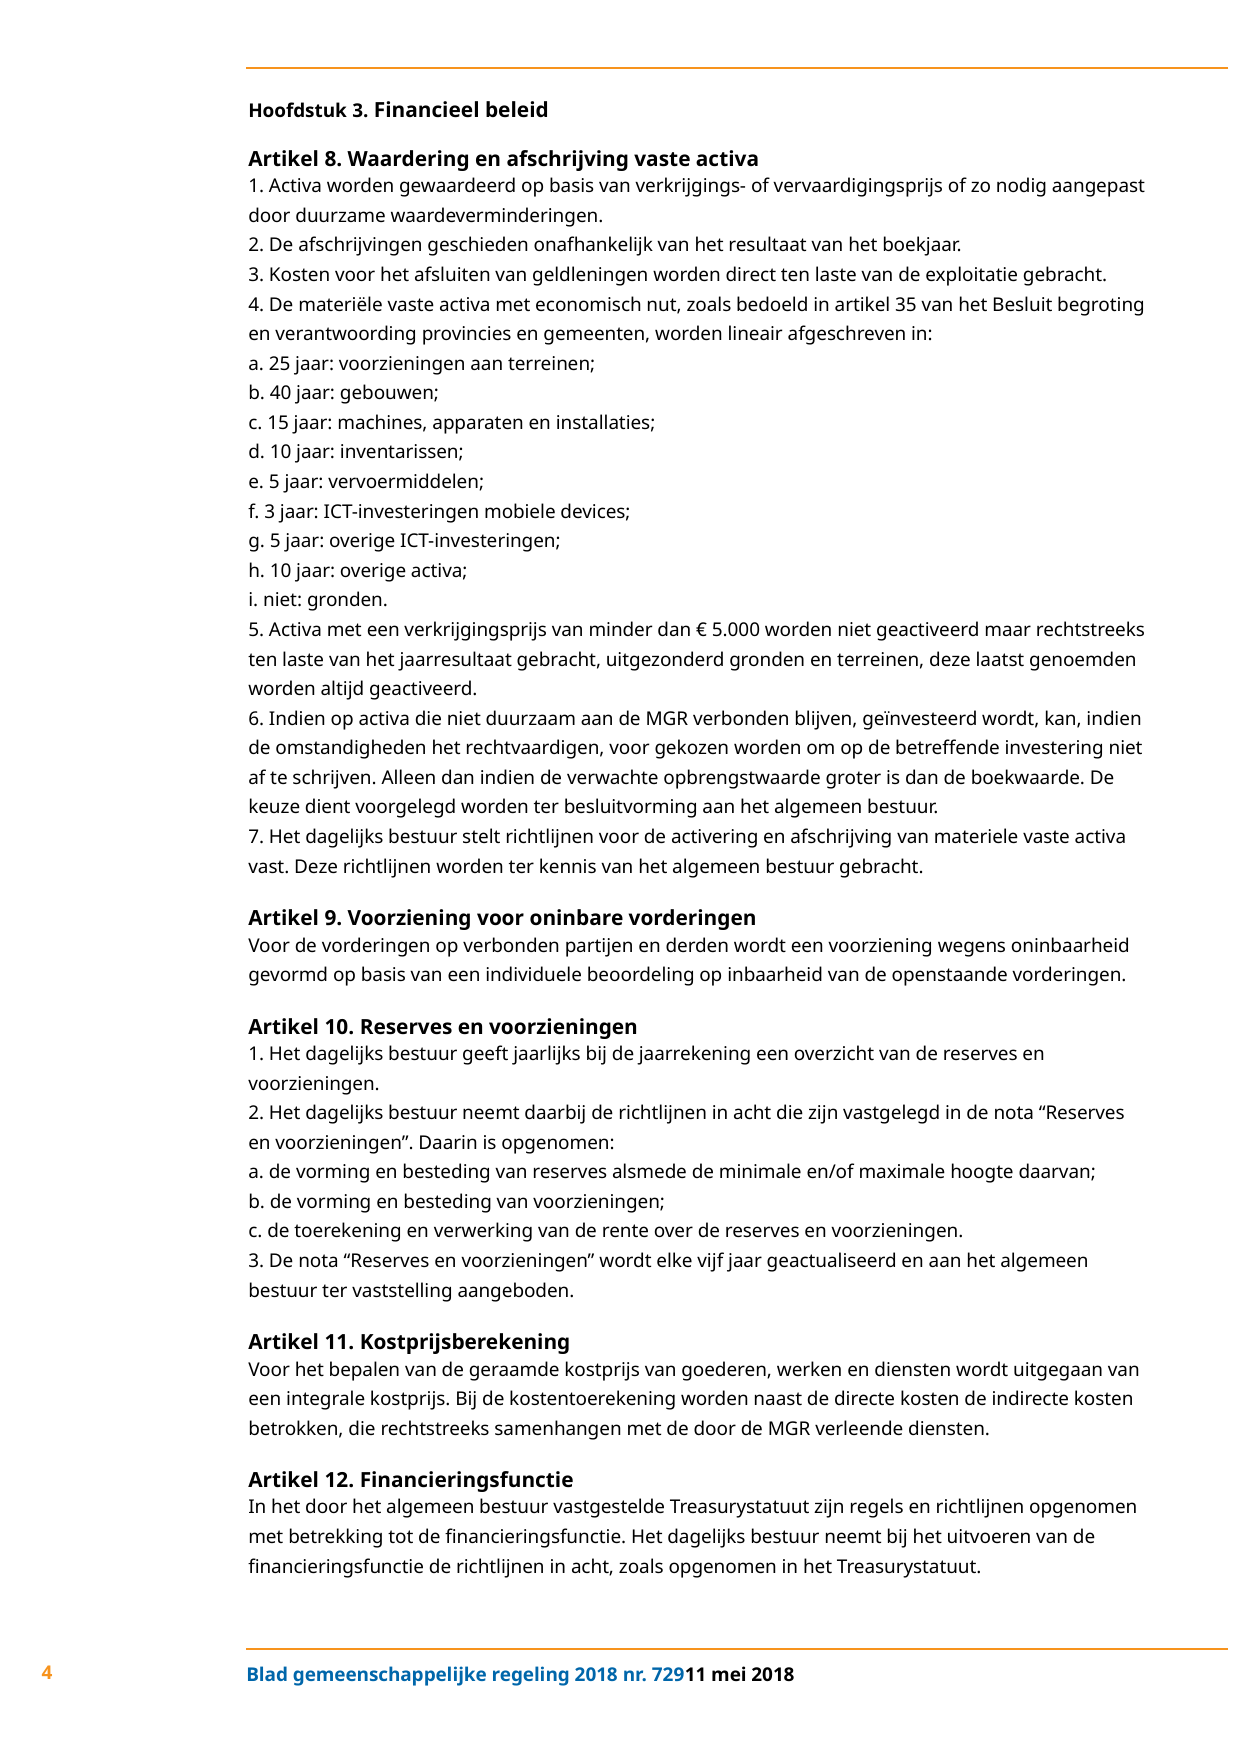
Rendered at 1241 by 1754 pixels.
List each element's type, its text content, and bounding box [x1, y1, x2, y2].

text Voor de vorderingen op verbonden partijen en derden wordt een voorziening wegens oninbaarheid gevormd op basis van een individuele beoordeling op inbaarheid van de openstaande vorderingen. [248, 932, 1152, 987]
text 2. Het dagelijks bestuur neemt daarbij de richtlijnen in acht die zijn vastgelegd in de nota “Reserves en voorzieningen”. Daarin is opgenomen: [248, 1099, 1152, 1155]
text h. 10 jaar: overige activa; [248, 557, 1152, 583]
text Artikel 9. Voorziening voor oninbare vorderingen [248, 903, 1152, 932]
text b. 40 jaar: gebouwen; [248, 379, 1152, 405]
text 6. Indien op activa die niet duurzaam aan de MGR verbonden blijven, geïnvesteerd wordt, kan, indien de omstandigheden het rechtvaardigen, voor gekozen worden om op de betreffende investering niet af te schrijven. Alleen dan indien de verwachte opbrengstwaarde groter is dan de boekwaarde. De keuze dient voorgelegd worden ter besluitvorming aan het algemeen bestuur. [248, 705, 1152, 819]
text c. 15 jaar: machines, apparaten en installaties; [248, 409, 1152, 435]
text e. 5 jaar: vervoermiddelen; [248, 468, 1152, 494]
text b. de vorming en besteding van voorzieningen; [248, 1188, 1152, 1214]
text 3. De nota “Reserves en voorzieningen” wordt elke vijf jaar geactualiseerd en aan het algemeen bestuur ter vaststelling aangeboden. [248, 1247, 1152, 1303]
text Artikel 11. Kostprijsberekening [248, 1327, 1152, 1356]
text 1. Activa worden gewaardeerd op basis van verkrijgings- of vervaardigingsprijs of zo nodig aangepast door duurzame waardeverminderingen. [248, 172, 1152, 228]
picture [41, 47, 231, 172]
text Artikel 12. Financieringsfunctie [248, 1465, 1152, 1494]
text g. 5 jaar: overige ICT-investeringen; [248, 527, 1152, 553]
text i. niet: gronden. [248, 587, 1152, 612]
text c. de toerekening en verwerking van de rente over de reserves en voorzieningen. [248, 1218, 1152, 1243]
text 7. Het dagelijks bestuur stelt richtlijnen voor de activering en afschrijving van materiele vaste activa vast. Deze richtlijnen worden ter kennis van het algemeen bestuur gebracht. [248, 823, 1152, 879]
text Artikel 8. Waardering en afschrijving vaste activa [248, 144, 1152, 172]
text d. 10 jaar: inventarissen; [248, 439, 1152, 464]
text a. 25 jaar: voorzieningen aan terreinen; [248, 350, 1152, 376]
text 5. Activa met een verkrijgingsprijs van minder dan € 5.000 worden niet geactiveerd maar rechtstreeks ten laste van het jaarresultaat gebracht, uitgezonderd gronden en terreinen, deze laatst genoemden worden altijd geactiveerd. [248, 616, 1152, 701]
text a. de vorming en besteding van reserves alsmede de minimale en/of maximale hoogte daarvan; [248, 1158, 1152, 1184]
text 4. De materiële vaste activa met economisch nut, zoals bedoeld in artikel 35 van het Besluit begroting en verantwoording provincies en gemeenten, worden lineair afgeschreven in: [248, 291, 1152, 346]
text f. 3 jaar: ICT-investeringen mobiele devices; [248, 498, 1152, 524]
text Artikel 10. Reserves en voorzieningen [248, 1012, 1152, 1040]
text Hoofdstuk 3. Financieel beleid [248, 95, 1152, 123]
text Voor het bepalen van de geraamde kostprijs van goederen, werken en diensten wordt uitgegaan van een integrale kostprijs. Bij de kostentoerekening worden naast de directe kosten de indirecte kosten betrokken, die rechtstreeks samenhangen met de door de MGR verleende diensten. [248, 1356, 1152, 1441]
text 1. Het dagelijks bestuur geeft jaarlijks bij de jaarrekening een overzicht van de reserves en voorzieningen. [248, 1040, 1152, 1096]
text In het door het algemeen bestuur vastgestelde Treasurystatuut zijn regels en richtlijnen opgenomen met betrekking tot de financieringsfunctie. Het dagelijks bestuur neemt bij het uitvoeren van de financieringsfunctie de richtlijnen in acht, zoals opgenomen in het Treasurystatuut. [248, 1494, 1152, 1579]
text 3. Kosten voor het afsluiten van geldleningen worden direct ten laste van de exploitatie gebracht. [248, 261, 1152, 287]
text 2. De afschrijvingen geschieden onafhankelijk van het resultaat van het boekjaar. [248, 232, 1152, 257]
